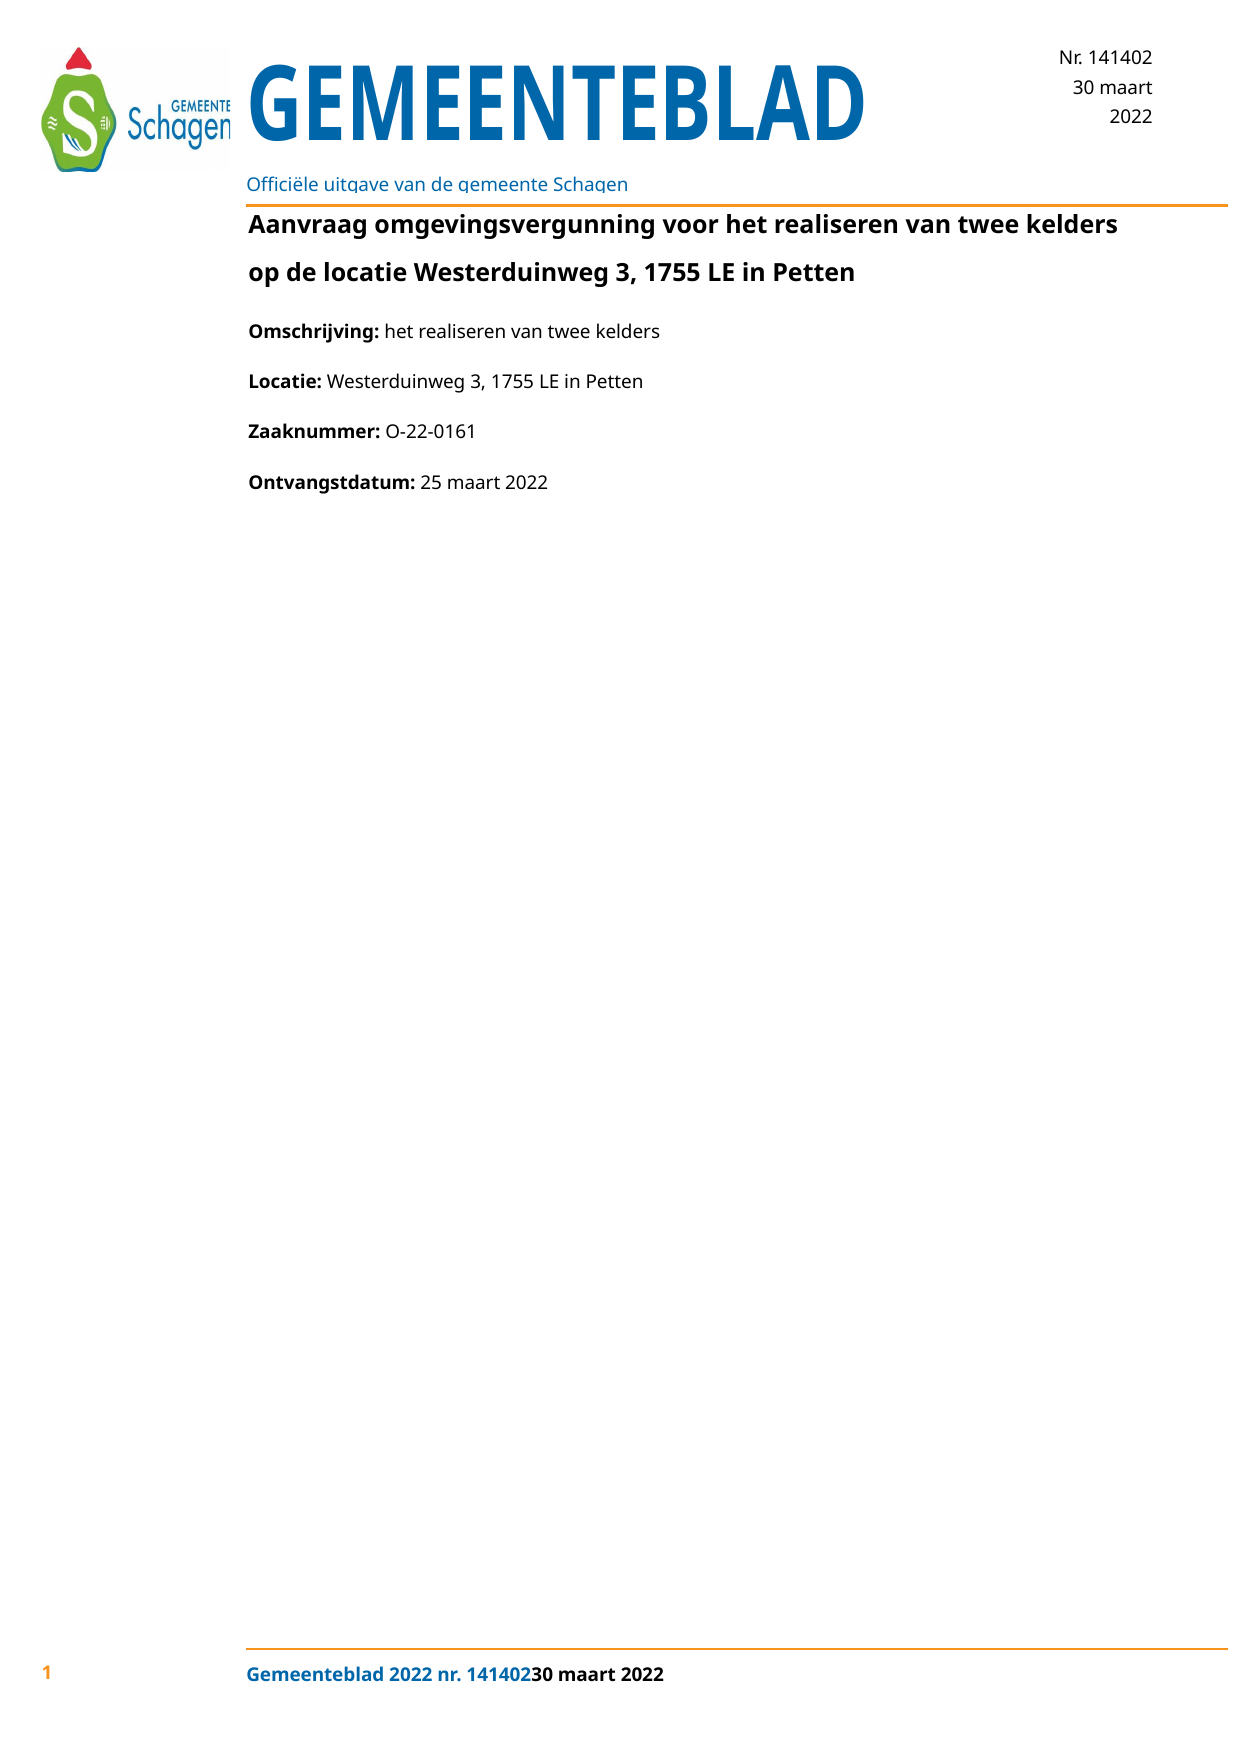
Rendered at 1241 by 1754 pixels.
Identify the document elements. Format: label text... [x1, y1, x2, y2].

text Ontvangstdatum: 25 maart 2022 [248, 469, 1152, 495]
text Locatie: Westerduinweg 3, 1755 LE in Petten [248, 368, 1152, 394]
text Aanvraag omgevingsvergunning voor het realiseren van twee kelders op de locatie Westerduinweg 3, 1755 LE in Petten [248, 207, 1152, 288]
text Zaaknummer: O-22-0161 [248, 419, 1152, 444]
picture [41, 47, 231, 172]
text Omschrijving: het realiseren van twee kelders [248, 318, 1152, 344]
